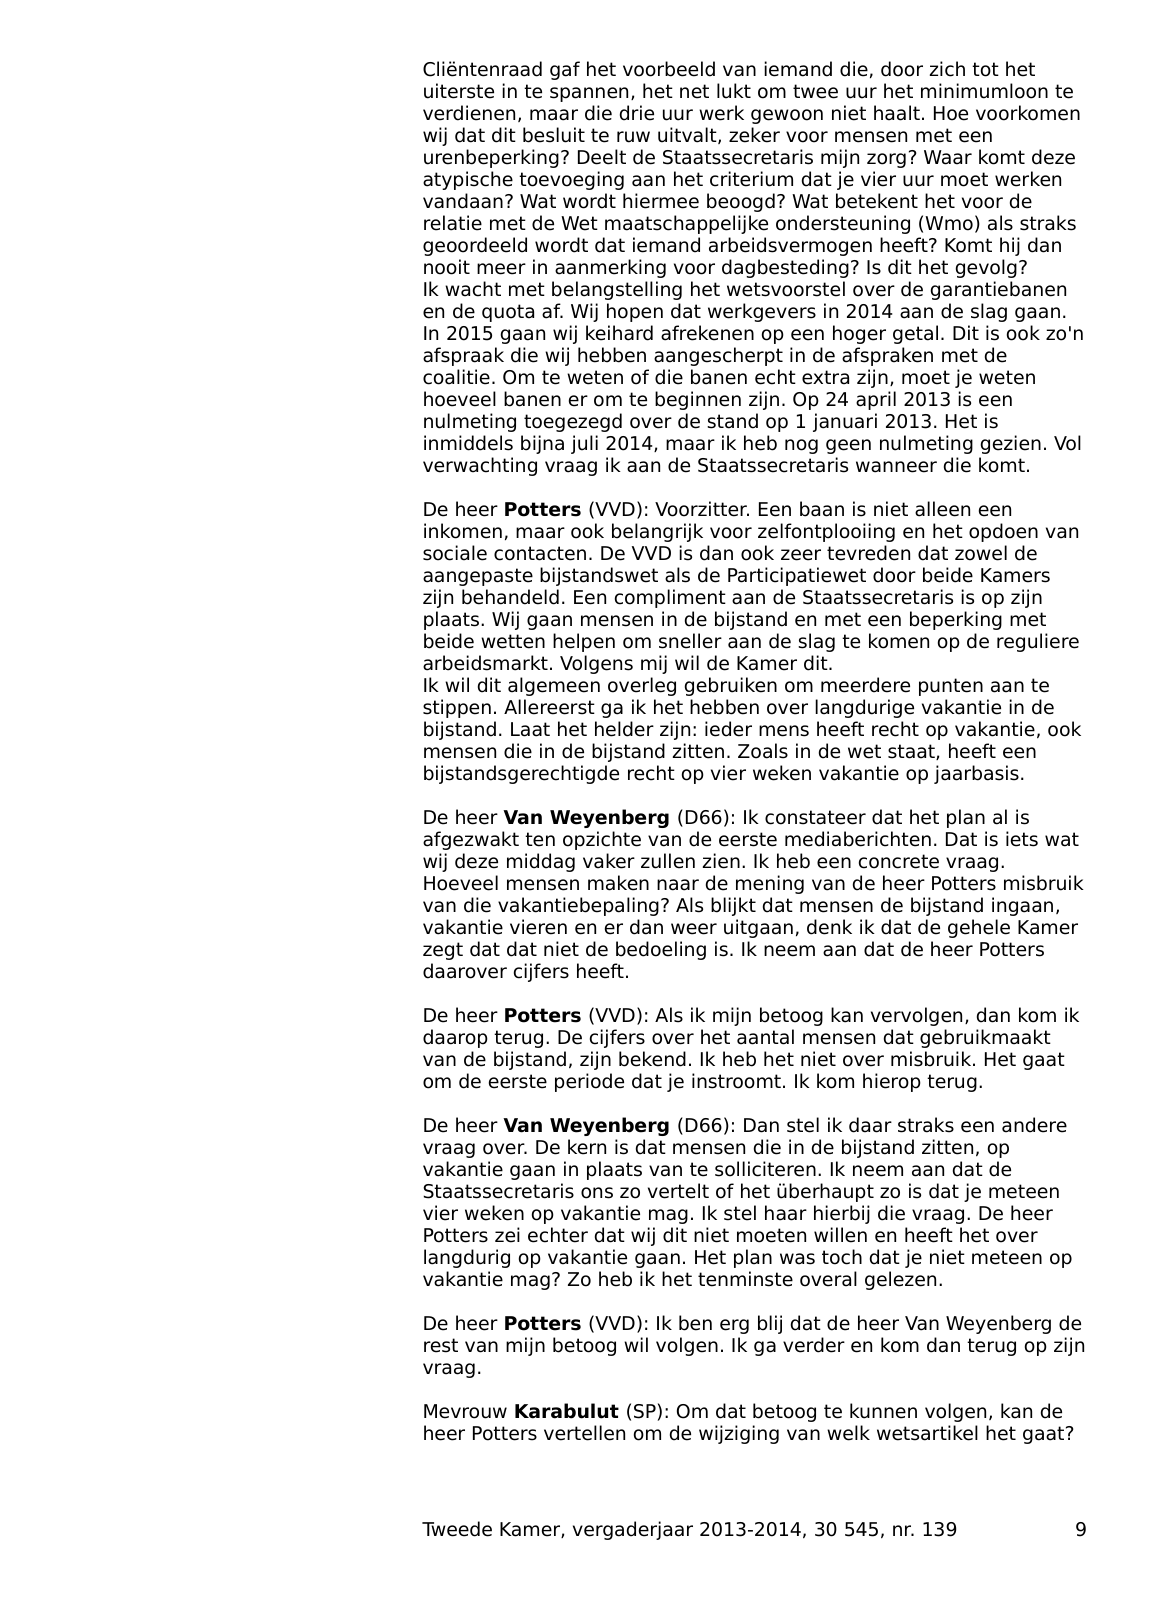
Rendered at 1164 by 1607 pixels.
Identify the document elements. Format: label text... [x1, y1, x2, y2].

text De heer Van Weyenberg (D66): Dan stel ik daar straks een andere vraag over. De kern is dat mensen die in de bijstand zitten, op vakantie gaan in plaats van te solliciteren. Ik neem aan dat de Staatssecretaris ons zo vertelt of het überhaupt zo is dat je meteen vier weken op vakantie mag. Ik stel haar hierbij die vraag. De heer Potters zei echter dat wij dit niet moeten willen en heeft het over langdurig op vakantie gaan. Het plan was toch dat je niet meteen op vakantie mag? Zo heb ik het tenminste overal gelezen. [422, 1115, 1087, 1291]
text Ik wacht met belangstelling het wetsvoorstel over de garantiebanen en de quota af. Wij hopen dat werkgevers in 2014 aan de slag gaan. In 2015 gaan wij keihard afrekenen op een hoger getal. Dit is ook zo'n afspraak die wij hebben aangescherpt in de afspraken met de coalitie. Om te weten of die banen echt extra zijn, moet je weten hoeveel banen er om te beginnen zijn. Op 24 april 2013 is een nulmeting toegezegd over de stand op 1 januari 2013. Het is inmiddels bijna juli 2014, maar ik heb nog geen nulmeting gezien. Vol verwachting vraag ik aan de Staatssecretaris wanneer die komt. [422, 279, 1087, 477]
text De heer Potters (VVD): Ik ben erg blij dat de heer Van Weyenberg de rest van mijn betoog wil volgen. Ik ga verder en kom dan terug op zijn vraag. [422, 1313, 1087, 1379]
text Ik wil dit algemeen overleg gebruiken om meerdere punten aan te stippen. Allereerst ga ik het hebben over langdurige vakantie in de bijstand. Laat het helder zijn: ieder mens heeft recht op vakantie, ook mensen die in de bijstand zitten. Zoals in de wet staat, heeft een bijstandsgerechtigde recht op vier weken vakantie op jaarbasis. [422, 675, 1087, 784]
text De heer Potters (VVD): Als ik mijn betoog kan vervolgen, dan kom ik daarop terug. De cijfers over het aantal mensen dat gebruikmaakt van de bijstand, zijn bekend. Ik heb het niet over misbruik. Het gaat om de eerste periode dat je instroomt. Ik kom hierop terug. [422, 1005, 1087, 1093]
text De heer Potters (VVD): Voorzitter. Een baan is niet alleen een inkomen, maar ook belangrijk voor zelfontplooiing en het opdoen van sociale contacten. De VVD is dan ook zeer tevreden dat zowel de aangepaste bijstandswet als de Participatiewet door beide Kamers zijn behandeld. Een compliment aan de Staatssecretaris is op zijn plaats. Wij gaan mensen in de bijstand en met een beperking met beide wetten helpen om sneller aan de slag te komen op de reguliere arbeidsmarkt. Volgens mij wil de Kamer dit. [422, 499, 1087, 675]
text Mevrouw Karabulut (SP): Om dat betoog te kunnen volgen, kan de heer Potters vertellen om de wijziging van welk wetsartikel het gaat? [422, 1401, 1087, 1445]
text Cliëntenraad gaf het voorbeeld van iemand die, door zich tot het uiterste in te spannen, het net lukt om twee uur het minimumloon te verdienen, maar die drie uur werk gewoon niet haalt. Hoe voorkomen wij dat dit besluit te ruw uitvalt, zeker voor mensen met een urenbeperking? Deelt de Staatssecretaris mijn zorg? Waar komt deze atypische toevoeging aan het criterium dat je vier uur moet werken vandaan? Wat wordt hiermee beoogd? Wat betekent het voor de relatie met de Wet maatschappelijke ondersteuning (Wmo) als straks geoordeeld wordt dat iemand arbeidsvermogen heeft? Komt hij dan nooit meer in aanmerking voor dagbesteding? Is dit het gevolg? [422, 59, 1087, 279]
text De heer Van Weyenberg (D66): Ik constateer dat het plan al is afgezwakt ten opzichte van de eerste mediaberichten. Dat is iets wat wij deze middag vaker zullen zien. Ik heb een concrete vraag. Hoeveel mensen maken naar de mening van de heer Potters misbruik van die vakantiebepaling? Als blijkt dat mensen de bijstand ingaan, vakantie vieren en er dan weer uitgaan, denk ik dat de gehele Kamer zegt dat dat niet de bedoeling is. Ik neem aan dat de heer Potters daarover cijfers heeft. [422, 807, 1087, 983]
